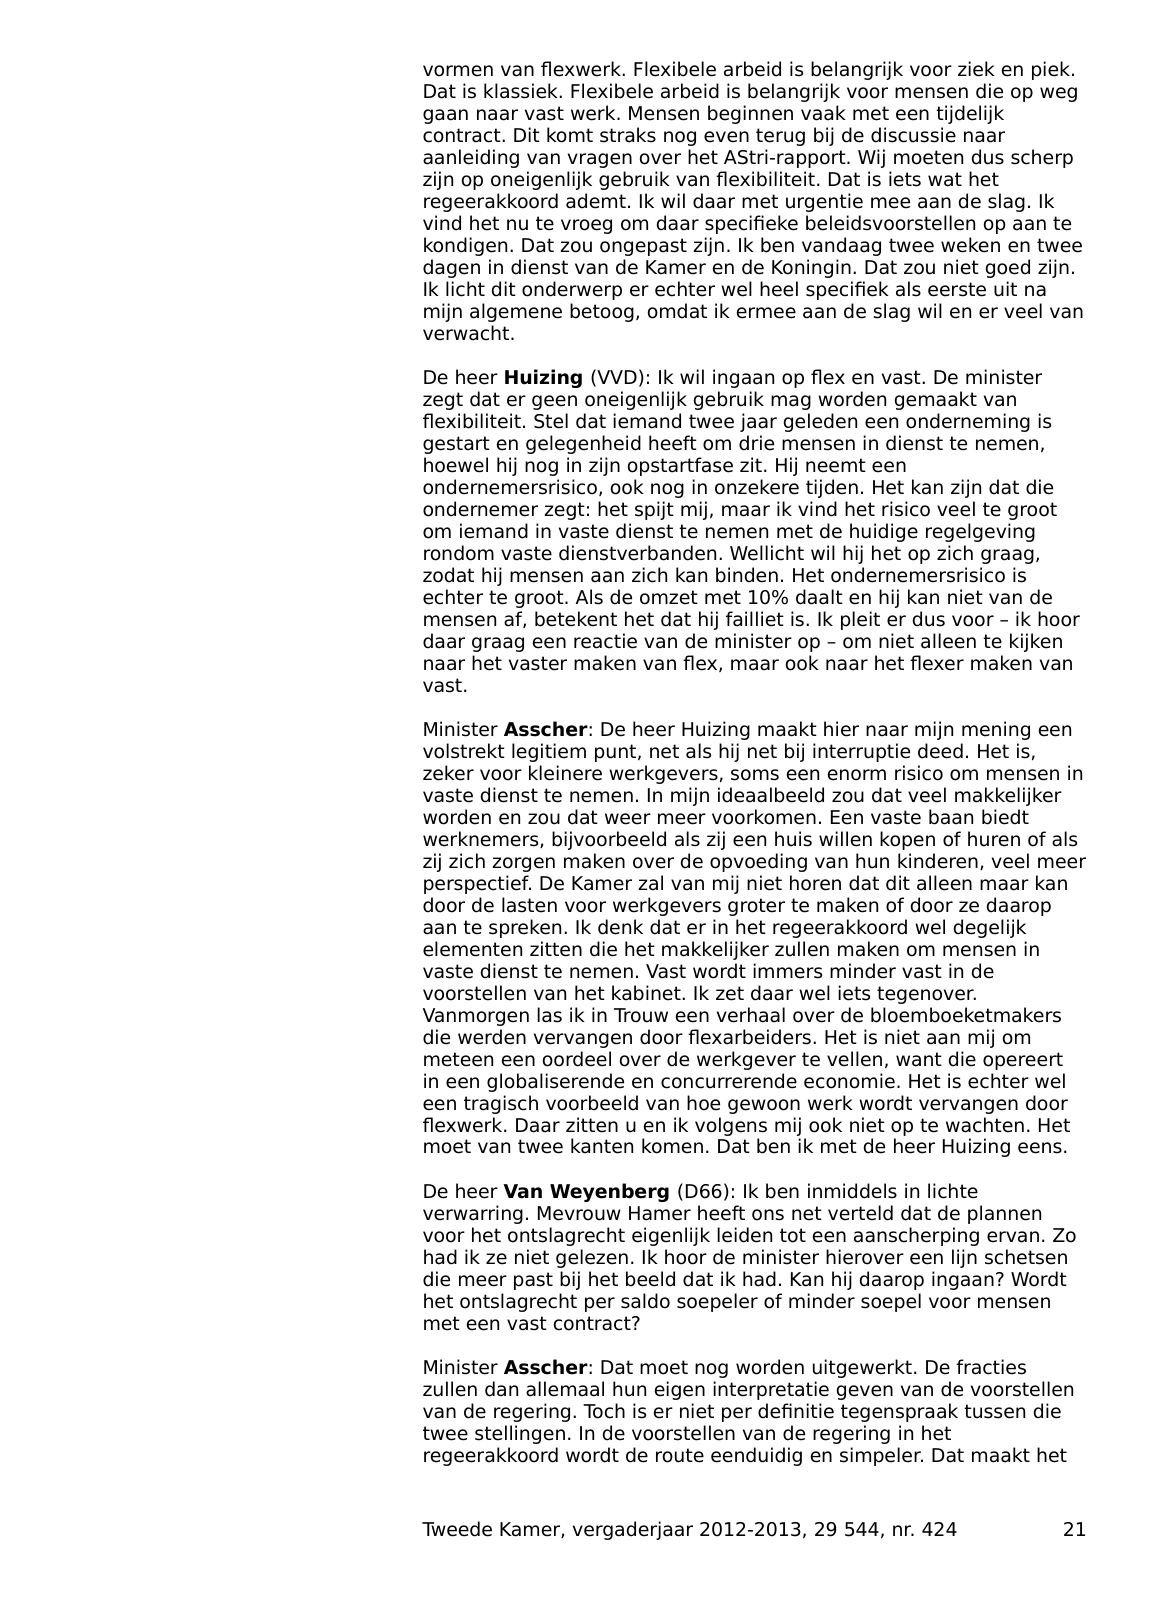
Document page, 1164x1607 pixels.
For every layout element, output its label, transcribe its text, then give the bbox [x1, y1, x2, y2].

text Minister Asscher: Dat moet nog worden uitgewerkt. De fracties zullen dan allemaal hun eigen interpretatie geven van de voorstellen van de regering. Toch is er niet per definitie tegenspraak tussen die twee stellingen. In de voorstellen van de regering in het regeerakkoord wordt de route eenduidig en simpeler. Dat maakt het [422, 1357, 1087, 1467]
text De heer Huizing (VVD): Ik wil ingaan op flex en vast. De minister zegt dat er geen oneigenlijk gebruik mag worden gemaakt van flexibiliteit. Stel dat iemand twee jaar geleden een onderneming is gestart en gelegenheid heeft om drie mensen in dienst te nemen, hoewel hij nog in zijn opstartfase zit. Hij neemt een ondernemersrisico, ook nog in onzekere tijden. Het kan zijn dat die ondernemer zegt: het spijt mij, maar ik vind het risico veel te groot om iemand in vaste dienst te nemen met de huidige regelgeving rondom vaste dienstverbanden. Wellicht wil hij het op zich graag, zodat hij mensen aan zich kan binden. Het ondernemersrisico is echter te groot. Als de omzet met 10% daalt en hij kan niet van de mensen af, betekent het dat hij failliet is. Ik pleit er dus voor – ik hoor daar graag een reactie van de minister op – om niet alleen te kijken naar het vaster maken van flex, maar ook naar het flexer maken van vast. [422, 367, 1087, 697]
text De heer Van Weyenberg (D66): Ik ben inmiddels in lichte verwarring. Mevrouw Hamer heeft ons net verteld dat de plannen voor het ontslagrecht eigenlijk leiden tot een aanscherping ervan. Zo had ik ze niet gelezen. Ik hoor de minister hierover een lijn schetsen die meer past bij het beeld dat ik had. Kan hij daarop ingaan? Wordt het ontslagrecht per saldo soepeler of minder soepel voor mensen met een vast contract? [422, 1181, 1087, 1334]
text Minister Asscher: De heer Huizing maakt hier naar mijn mening een volstrekt legitiem punt, net als hij net bij interruptie deed. Het is, zeker voor kleinere werkgevers, soms een enorm risico om mensen in vaste dienst te nemen. In mijn ideaalbeeld zou dat veel makkelijker worden en zou dat weer meer voorkomen. Een vaste baan biedt werknemers, bijvoorbeeld als zij een huis willen kopen of huren of als zij zich zorgen maken over de opvoeding van hun kinderen, veel meer perspectief. De Kamer zal van mij niet horen dat dit alleen maar kan door de lasten voor werkgevers groter te maken of door ze daarop aan te spreken. Ik denk dat er in het regeerakkoord wel degelijk elementen zitten die het makkelijker zullen maken om mensen in vaste dienst te nemen. Vast wordt immers minder vast in de voorstellen van het kabinet. Ik zet daar wel iets tegenover. Vanmorgen las ik in Trouw een verhaal over de bloemboeketmakers die werden vervangen door flexarbeiders. Het is niet aan mij om meteen een oordeel over de werkgever te vellen, want die opereert in een globaliserende en concurrerende economie. Het is echter wel een tragisch voorbeeld van hoe gewoon werk wordt vervangen door flexwerk. Daar zitten u en ik volgens mij ook niet op te wachten. Het moet van twee kanten komen. Dat ben ik met de heer Huizing eens. [422, 719, 1087, 1158]
text vormen van flexwerk. Flexibele arbeid is belangrijk voor ziek en piek. Dat is klassiek. Flexibele arbeid is belangrijk voor mensen die op weg gaan naar vast werk. Mensen beginnen vaak met een tijdelijk contract. Dit komt straks nog even terug bij de discussie naar aanleiding van vragen over het AStri-rapport. Wij moeten dus scherp zijn op oneigenlijk gebruik van flexibiliteit. Dat is iets wat het regeerakkoord ademt. Ik wil daar met urgentie mee aan de slag. Ik vind het nu te vroeg om daar specifieke beleidsvoorstellen op aan te kondigen. Dat zou ongepast zijn. Ik ben vandaag twee weken en twee dagen in dienst van de Kamer en de Koningin. Dat zou niet goed zijn. Ik licht dit onderwerp er echter wel heel specifiek als eerste uit na mijn algemene betoog, omdat ik ermee aan de slag wil en er veel van verwacht. [422, 59, 1087, 345]
